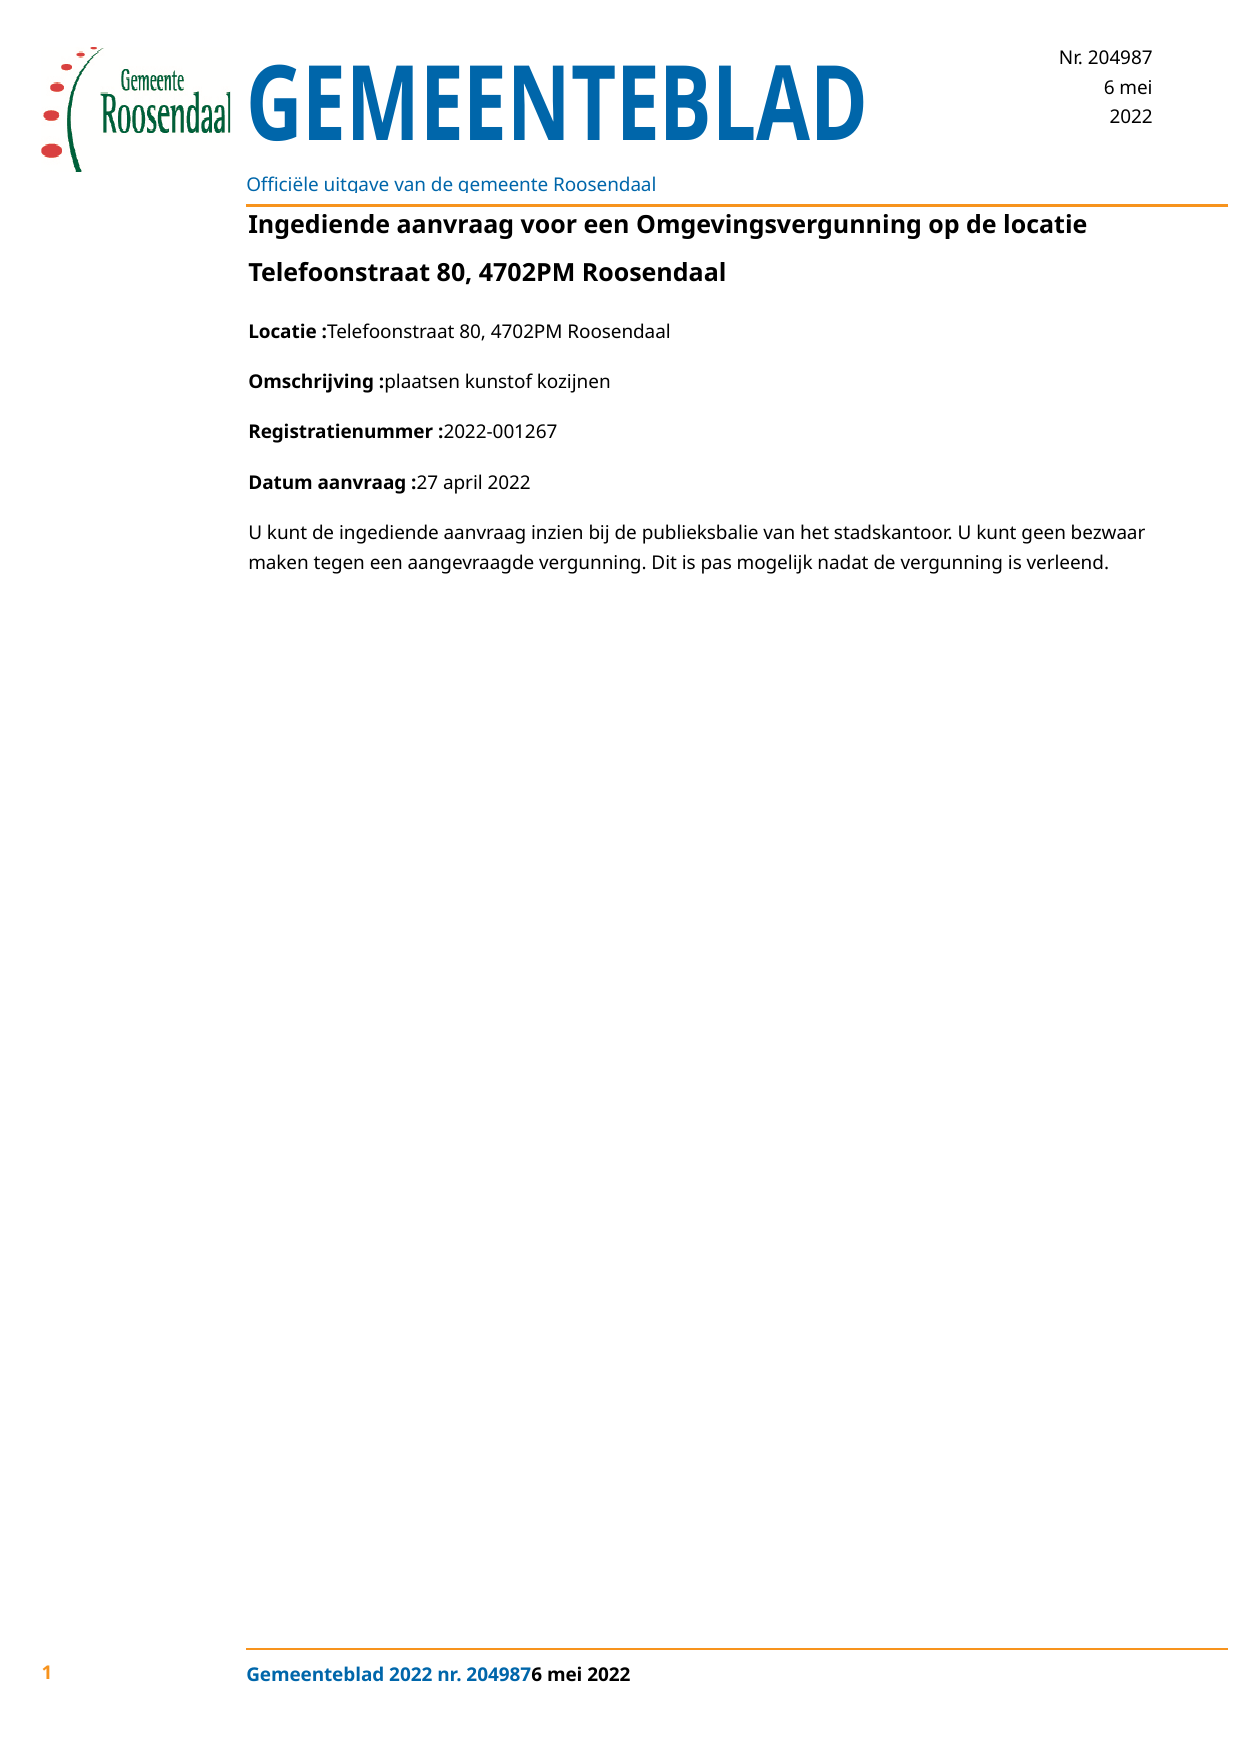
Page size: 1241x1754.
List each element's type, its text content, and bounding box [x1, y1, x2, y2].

text Datum aanvraag :27 april 2022 [248, 469, 1152, 495]
text Locatie :Telefoonstraat 80, 4702PM Roosendaal [248, 318, 1152, 344]
text U kunt de ingediende aanvraag inzien bij de publieksbalie van het stadskantoor. U kunt geen bezwaar maken tegen een aangevraagde vergunning. Dit is pas mogelijk nadat de vergunning is verleend. [248, 519, 1152, 575]
picture [41, 47, 231, 172]
text Ingediende aanvraag voor een Omgevingsvergunning op de locatie Telefoonstraat 80, 4702PM Roosendaal [248, 207, 1152, 288]
text Omschrijving :plaatsen kunstof kozijnen [248, 368, 1152, 394]
text Registratienummer :2022-001267 [248, 419, 1152, 444]
